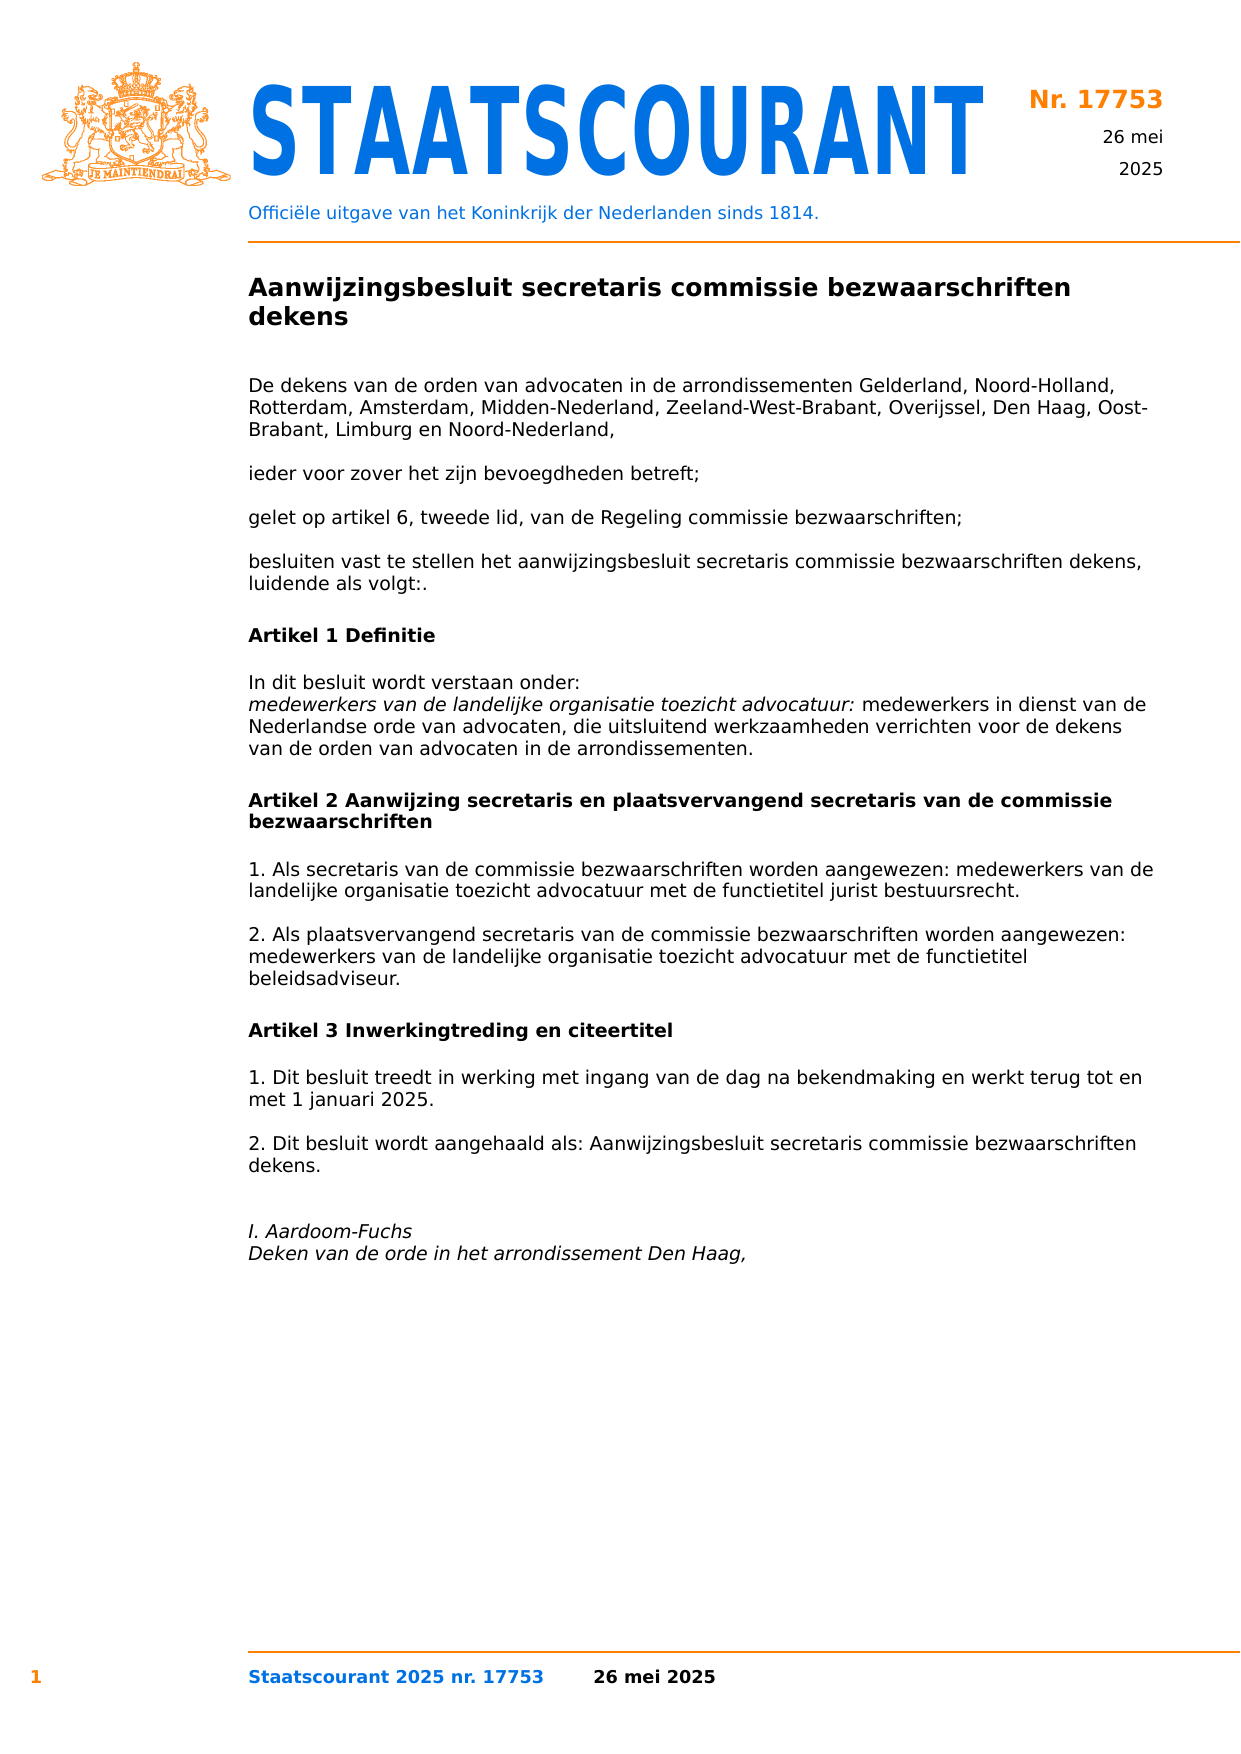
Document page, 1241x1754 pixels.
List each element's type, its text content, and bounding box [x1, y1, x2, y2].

table_cell 26 mei [998, 121, 1240, 153]
text 2. Dit besluit wordt aangehaald als: Aanwijzingsbesluit secretaris commissie bezwaarschriften dekens. [248, 1133, 1163, 1177]
text gelet op artikel 6, tweede lid, van de Regeling commissie bezwaarschriften; [248, 507, 1163, 529]
text I. Aardoom-Fuchs Deken van de orde in het arrondissement Den Haag, [248, 1199, 1163, 1265]
text De dekens van de orden van advocaten in de arrondissementen Gelderland, Noord-Holland, Rotterdam, Amsterdam, Midden-Nederland, Zeeland-West-Brabant, Overijssel, Den Haag, Oost-Brabant, Limburg en Noord-Nederland, [248, 375, 1163, 441]
text 1. Als secretaris van de commissie bezwaarschriften worden aangewezen: medewerkers van de landelijke organisatie toezicht advocatuur met de functietitel jurist bestuursrecht. [248, 858, 1163, 902]
subtitle Aanwijzingsbesluit secretaris commissie bezwaarschriften dekens [248, 273, 1163, 331]
text ieder voor zover het zijn bevoegdheden betreft; [248, 463, 1163, 485]
subtitle Artikel 1 Definitie [248, 624, 1163, 647]
table_header [25, 62, 248, 241]
table_cell 2025 [998, 153, 1240, 203]
table_header Nr. 17753 [998, 62, 1240, 121]
text In dit besluit wordt verstaan onder: [248, 672, 1163, 693]
text 1. Dit besluit treedt in werking met ingang van de dag na bekendmaking en werkt terug tot en met 1 januari 2025. [248, 1067, 1163, 1111]
picture [41, 62, 231, 186]
text 2. Als plaatsvervangend secretaris van de commissie bezwaarschriften worden aangewezen: medewerkers van de landelijke organisatie toezicht advocatuur met de functietitel beleidsadviseur. [248, 924, 1163, 990]
subtitle Artikel 3 Inwerkingtreding en citeertitel [248, 1020, 1163, 1042]
subtitle Artikel 2 Aanwijzing secretaris en plaatsvervangend secretaris van de commissie bezwaarschriften [248, 789, 1163, 833]
text besluiten vast te stellen het aanwijzingsbesluit secretaris commissie bezwaarschriften dekens, luidende als volgt:. [248, 551, 1163, 594]
table_header STAATSCOURANT [248, 62, 998, 203]
text medewerkers van de landelijke organisatie toezicht advocatuur: medewerkers in dienst van de Nederlandse orde van advocaten, die uitsluitend werkzaamheden verrichten voor de dekens van de orden van advocaten in de arrondissementen. [248, 693, 1163, 759]
table_cell Officiële uitgave van het Koninkrijk der Nederlanden sinds 1814. [248, 203, 1240, 241]
